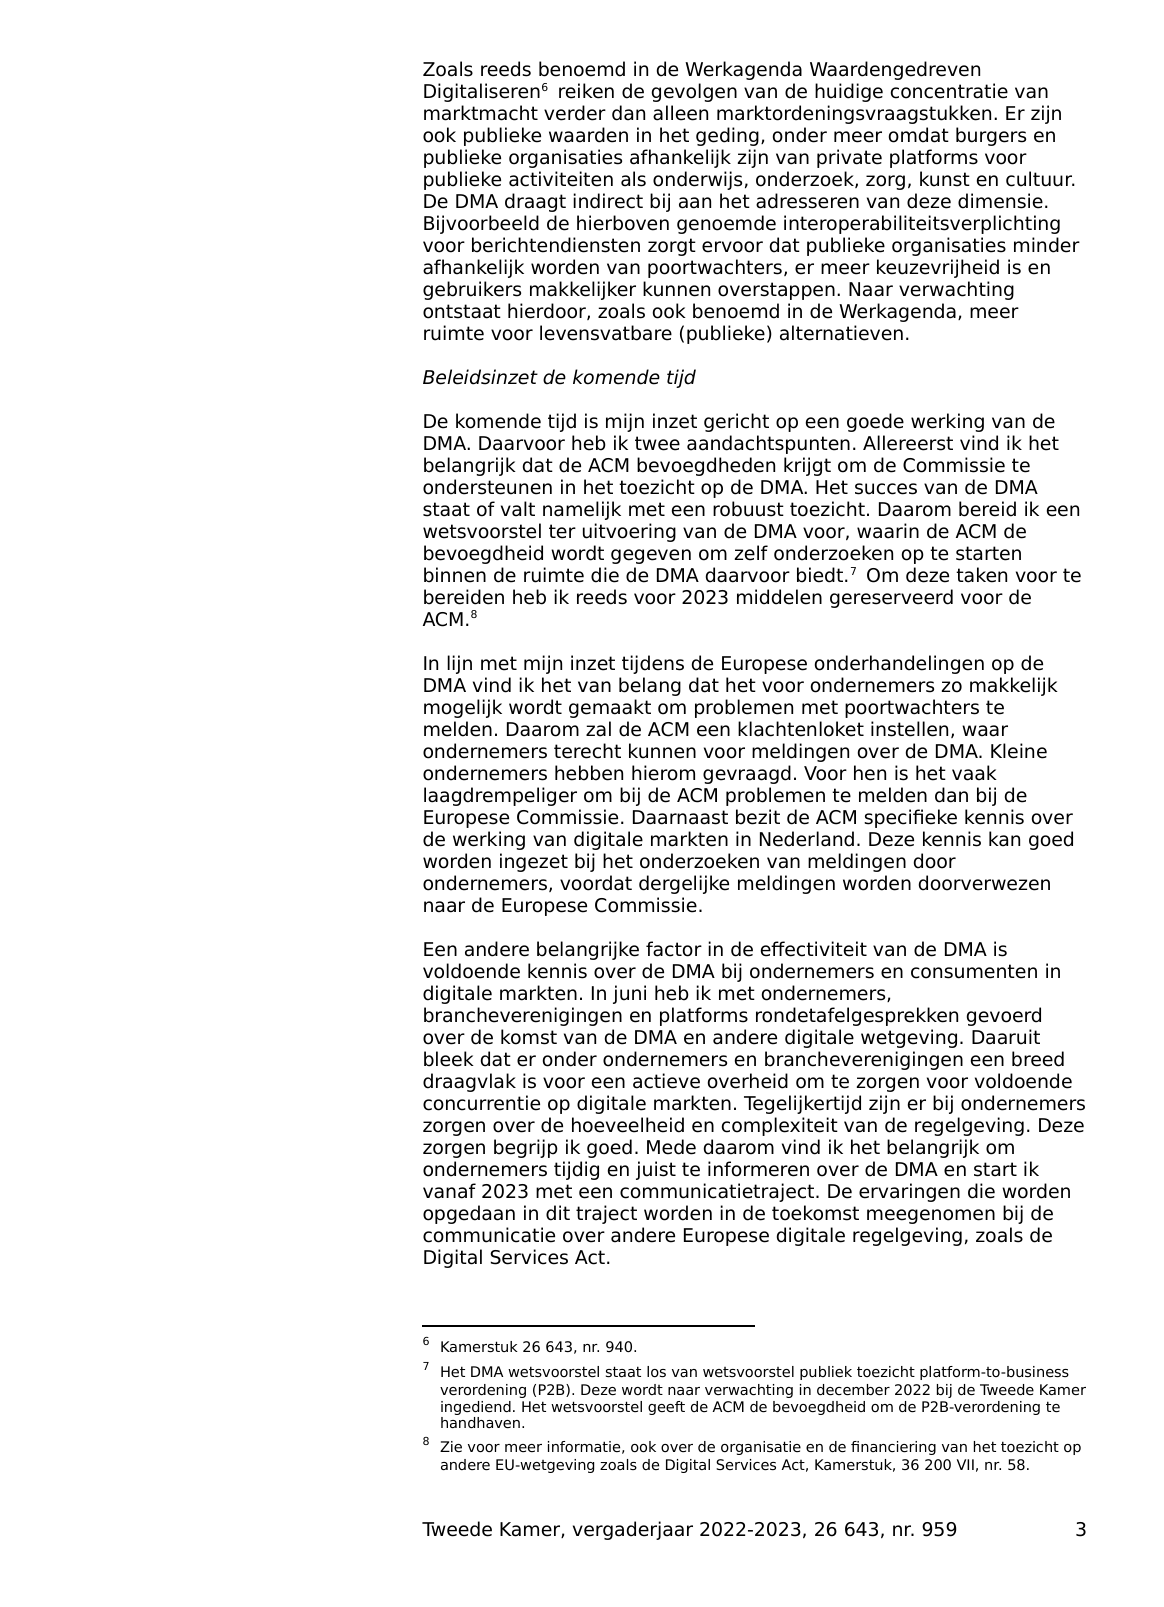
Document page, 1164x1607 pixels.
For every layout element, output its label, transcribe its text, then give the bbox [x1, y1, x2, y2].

text Zie voor meer informatie, ook over de organisatie en de financiering van het toezicht op andere EU-wetgeving zoals de Digital Services Act, Kamerstuk, 36 200 VII, nr. 58. [422, 1435, 1087, 1474]
text De komende tijd is mijn inzet gericht op een goede werking van de DMA. Daarvoor heb ik twee aandachtspunten. Allereerst vind ik het belangrijk dat de ACM bevoegdheden krijgt om de Commissie te ondersteunen in het toezicht op de DMA. Het succes van de DMA staat of valt namelijk met een robuust toezicht. Daarom bereid ik een wetsvoorstel ter uitvoering van de DMA voor, waarin de ACM de bevoegdheid wordt gegeven om zelf onderzoeken op te starten binnen de ruimte die de DMA daarvoor biedt. Om deze taken voor te bereiden heb ik reeds voor 2023 middelen gereserveerd voor de ACM. [422, 411, 1087, 631]
text Het DMA wetsvoorstel staat los van wetsvoorstel publiek toezicht platform-to-business verordening (P2B). Deze wordt naar verwachting in december 2022 bij de Tweede Kamer ingediend. Het wetsvoorstel geeft de ACM de bevoegdheid om de P2B-verordening te handhaven. [422, 1360, 1087, 1432]
text Een andere belangrijke factor in de effectiviteit van de DMA is voldoende kennis over de DMA bij ondernemers en consumenten in digitale markten. In juni heb ik met ondernemers, brancheverenigingen en platforms rondetafelgesprekken gevoerd over de komst van de DMA en andere digitale wetgeving. Daaruit bleek dat er onder ondernemers en brancheverenigingen een breed draagvlak is voor een actieve overheid om te zorgen voor voldoende concurrentie op digitale markten. Tegelijkertijd zijn er bij ondernemers zorgen over de hoeveelheid en complexiteit van de regelgeving. Deze zorgen begrijp ik goed. Mede daarom vind ik het belangrijk om ondernemers tijdig en juist te informeren over de DMA en start ik vanaf 2023 met een communicatietraject. De ervaringen die worden opgedaan in dit traject worden in de toekomst meegenomen bij de communicatie over andere Europese digitale regelgeving, zoals de Digital Services Act. [422, 939, 1087, 1269]
text Zoals reeds benoemd in de Werkagenda Waardengedreven Digitaliseren reiken de gevolgen van de huidige concentratie van marktmacht verder dan alleen marktordeningsvraagstukken. Er zijn ook publieke waarden in het geding, onder meer omdat burgers en publieke organisaties afhankelijk zijn van private platforms voor publieke activiteiten als onderwijs, onderzoek, zorg, kunst en cultuur. De DMA draagt indirect bij aan het adresseren van deze dimensie. Bijvoorbeeld de hierboven genoemde interoperabiliteitsverplichting voor berichtendiensten zorgt ervoor dat publieke organisaties minder afhankelijk worden van poortwachters, er meer keuzevrijheid is en gebruikers makkelijker kunnen overstappen. Naar verwachting ontstaat hierdoor, zoals ook benoemd in de Werkagenda, meer ruimte voor levensvatbare (publieke) alternatieven. [422, 59, 1087, 345]
text Kamerstuk 26 643, nr. 940. [422, 1335, 1087, 1357]
subtitle Beleidsinzet de komende tijd [422, 367, 1087, 389]
text In lijn met mijn inzet tijdens de Europese onderhandelingen op de DMA vind ik het van belang dat het voor ondernemers zo makkelijk mogelijk wordt gemaakt om problemen met poortwachters te melden. Daarom zal de ACM een klachtenloket instellen, waar ondernemers terecht kunnen voor meldingen over de DMA. Kleine ondernemers hebben hierom gevraagd. Voor hen is het vaak laagdrempeliger om bij de ACM problemen te melden dan bij de Europese Commissie. Daarnaast bezit de ACM specifieke kennis over de werking van digitale markten in Nederland. Deze kennis kan goed worden ingezet bij het onderzoeken van meldingen door ondernemers, voordat dergelijke meldingen worden doorverwezen naar de Europese Commissie. [422, 653, 1087, 917]
